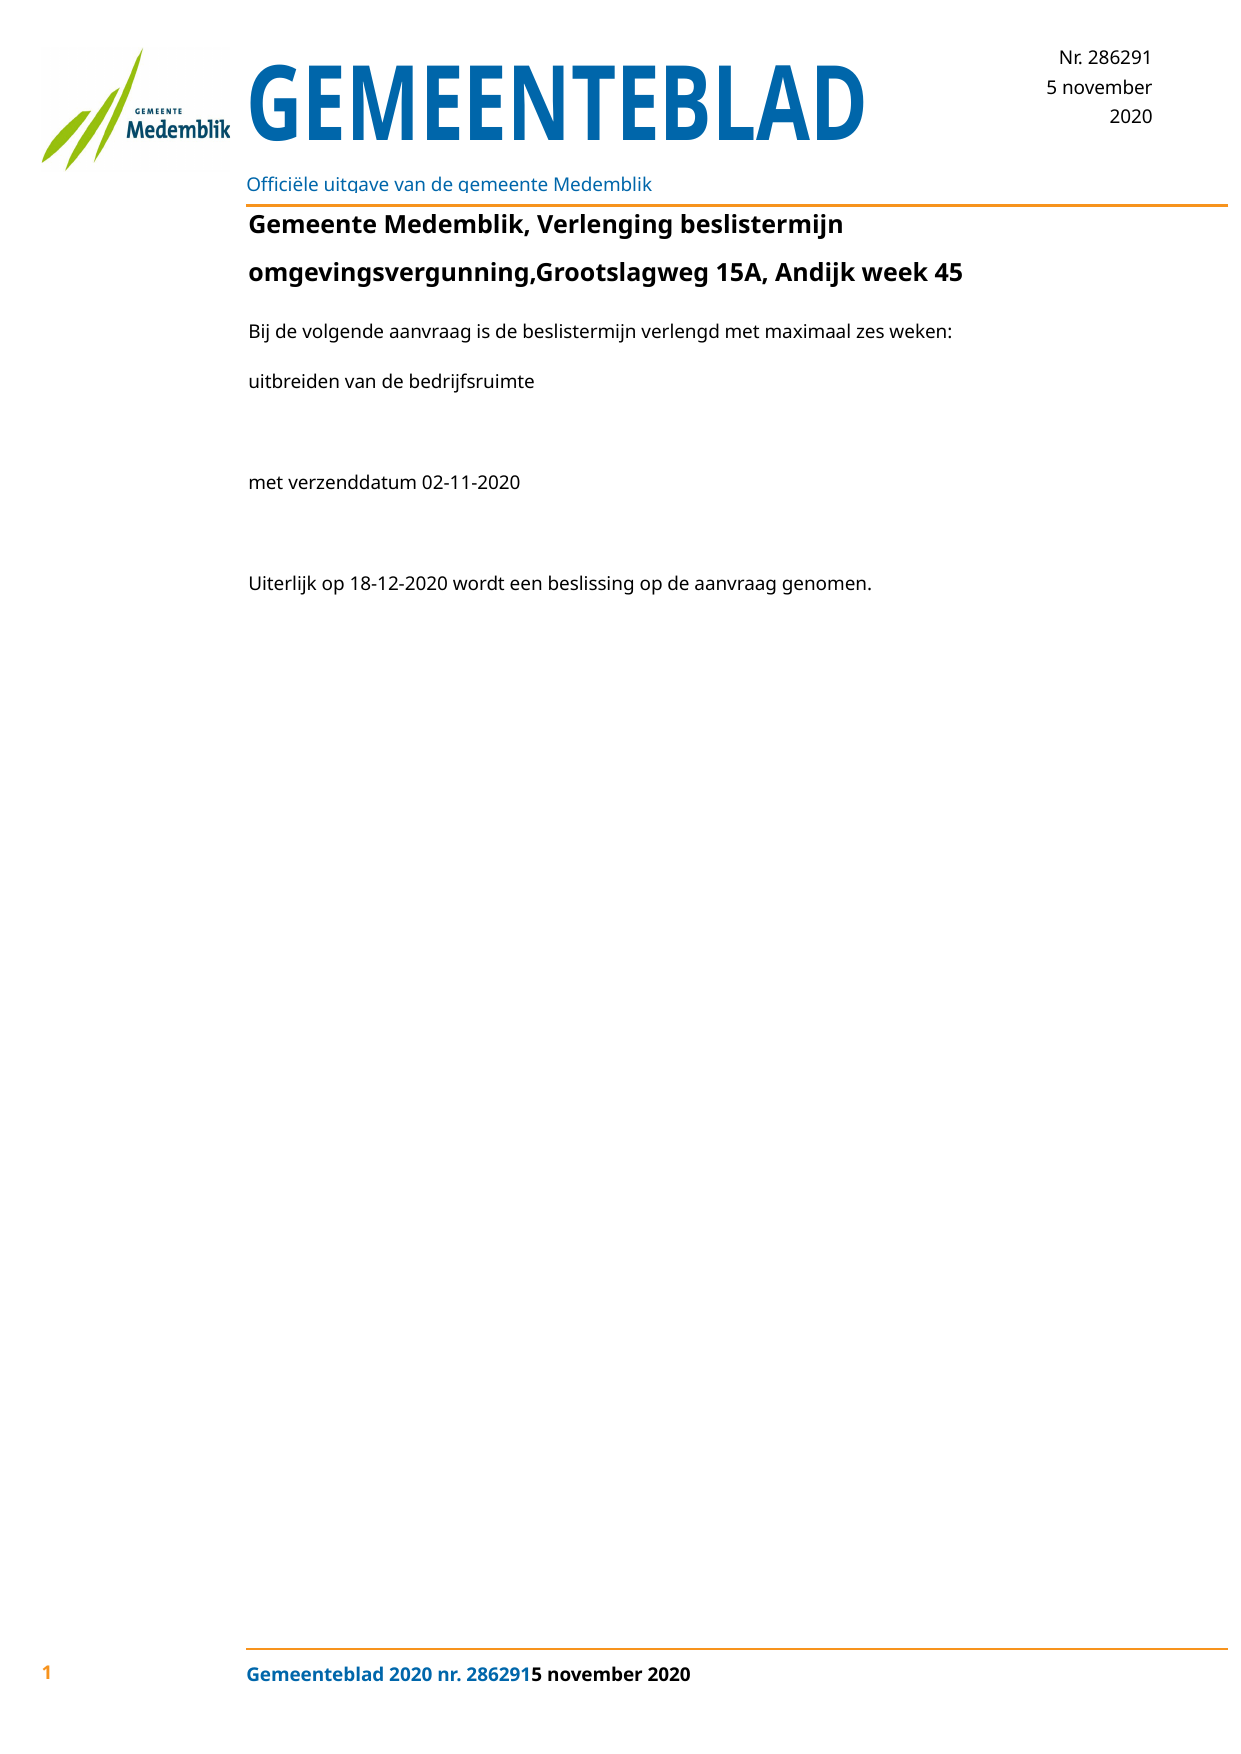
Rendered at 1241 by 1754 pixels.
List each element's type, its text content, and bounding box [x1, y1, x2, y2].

text met verzenddatum 02-11-2020 [248, 469, 1152, 495]
text Uiterlijk op 18-12-2020 wordt een beslissing op de aanvraag genomen. [248, 570, 1152, 596]
text Gemeente Medemblik, Verlenging beslistermijn omgevingsvergunning,Grootslagweg 15A, Andijk week 45 [248, 207, 1152, 288]
text Bij de volgende aanvraag is de beslistermijn verlengd met maximaal zes weken: [248, 318, 1152, 344]
picture [41, 47, 231, 172]
text uitbreiden van de bedrijfsruimte [248, 368, 1152, 394]
